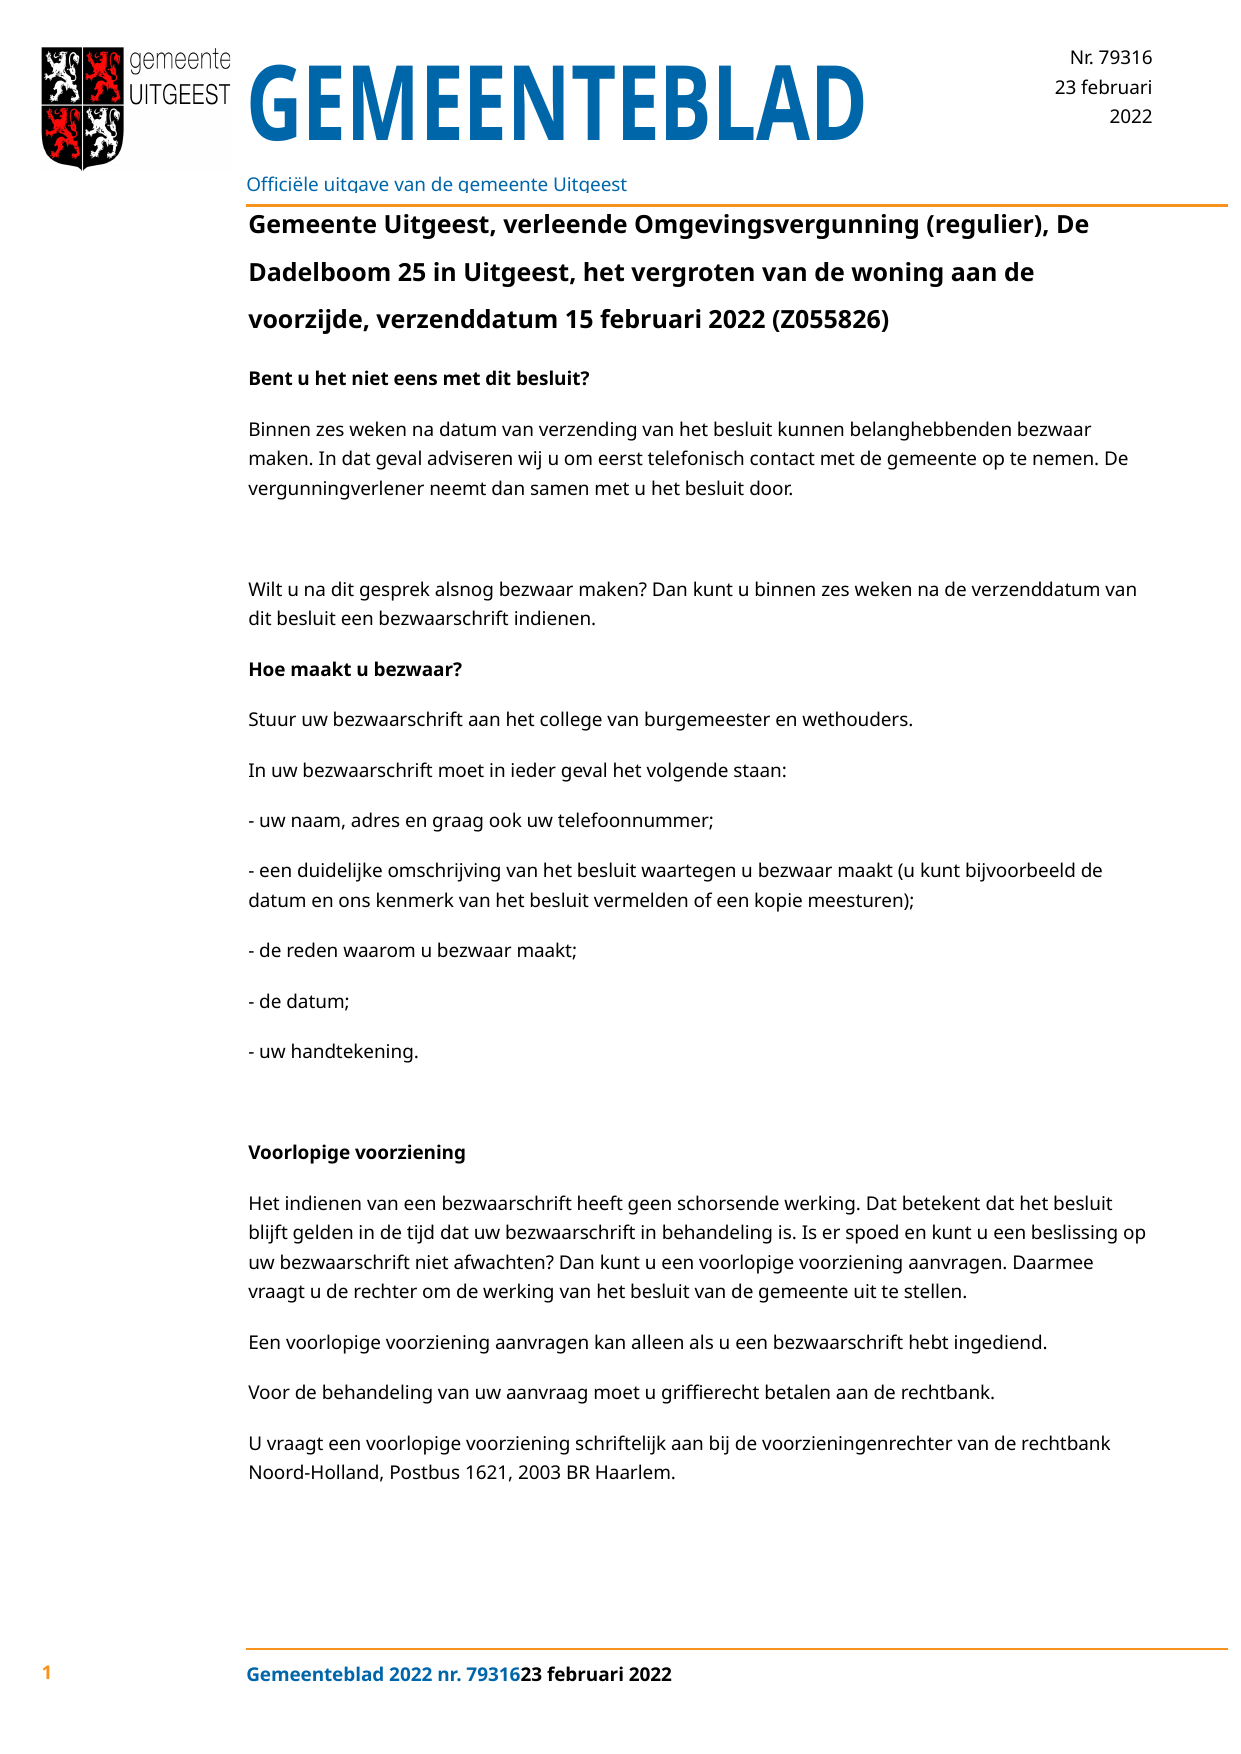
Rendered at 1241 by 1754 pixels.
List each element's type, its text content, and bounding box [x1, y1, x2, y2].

text Het indienen van een bezwaarschrift heeft geen schorsende werking. Dat betekent dat het besluit blijft gelden in de tijd dat uw bezwaarschrift in behandeling is. Is er spoed en kunt u een beslissing op uw bezwaarschrift niet afwachten? Dan kunt u een voorlopige voorziening aanvragen. Daarmee vraagt u de rechter om de werking van het besluit van de gemeente uit te stellen. [248, 1190, 1152, 1304]
text - uw naam, adres en graag ook uw telefoonnummer; [248, 807, 1152, 833]
text Stuur uw bezwaarschrift aan het college van burgemeester en wethouders. [248, 706, 1152, 732]
text Gemeente Uitgeest, verleende Omgevingsvergunning (regulier), De Dadelboom 25 in Uitgeest, het vergroten van de woning aan de voorzijde, verzenddatum 15 februari 2022 (Z055826) [248, 207, 1152, 336]
text U vraagt een voorlopige voorziening schriftelijk aan bij de voorzieningenrechter van de rechtbank Noord-Holland, Postbus 1621, 2003 BR Haarlem. [248, 1430, 1152, 1485]
picture [41, 47, 231, 172]
text - uw handtekening. [248, 1038, 1152, 1064]
text Wilt u na dit gesprek alsnog bezwaar maken? Dan kunt u binnen zes weken na de verzenddatum van dit besluit een bezwaarschrift indienen. [248, 576, 1152, 631]
text In uw bezwaarschrift moet in ieder geval het volgende staan: [248, 757, 1152, 782]
text Een voorlopige voorziening aanvragen kan alleen als u een bezwaarschrift hebt ingediend. [248, 1329, 1152, 1354]
text - de datum; [248, 988, 1152, 1014]
text Bent u het niet eens met dit besluit? [248, 366, 1152, 391]
text Binnen zes weken na datum van verzending van het besluit kunnen belanghebbenden bezwaar maken. In dat geval adviseren wij u om eerst telefonisch contact met de gemeente op te nemen. De vergunningverlener neemt dan samen met u het besluit door. [248, 416, 1152, 501]
text Voorlopige voorziening [248, 1139, 1152, 1165]
text Voor de behandeling van uw aanvraag moet u griffierecht betalen aan de rechtbank. [248, 1379, 1152, 1405]
text Hoe maakt u bezwaar? [248, 656, 1152, 682]
text - een duidelijke omschrijving van het besluit waartegen u bezwaar maakt (u kunt bijvoorbeeld de datum en ons kenmerk van het besluit vermelden of een kopie meesturen); [248, 858, 1152, 913]
text - de reden waarom u bezwaar maakt; [248, 938, 1152, 963]
